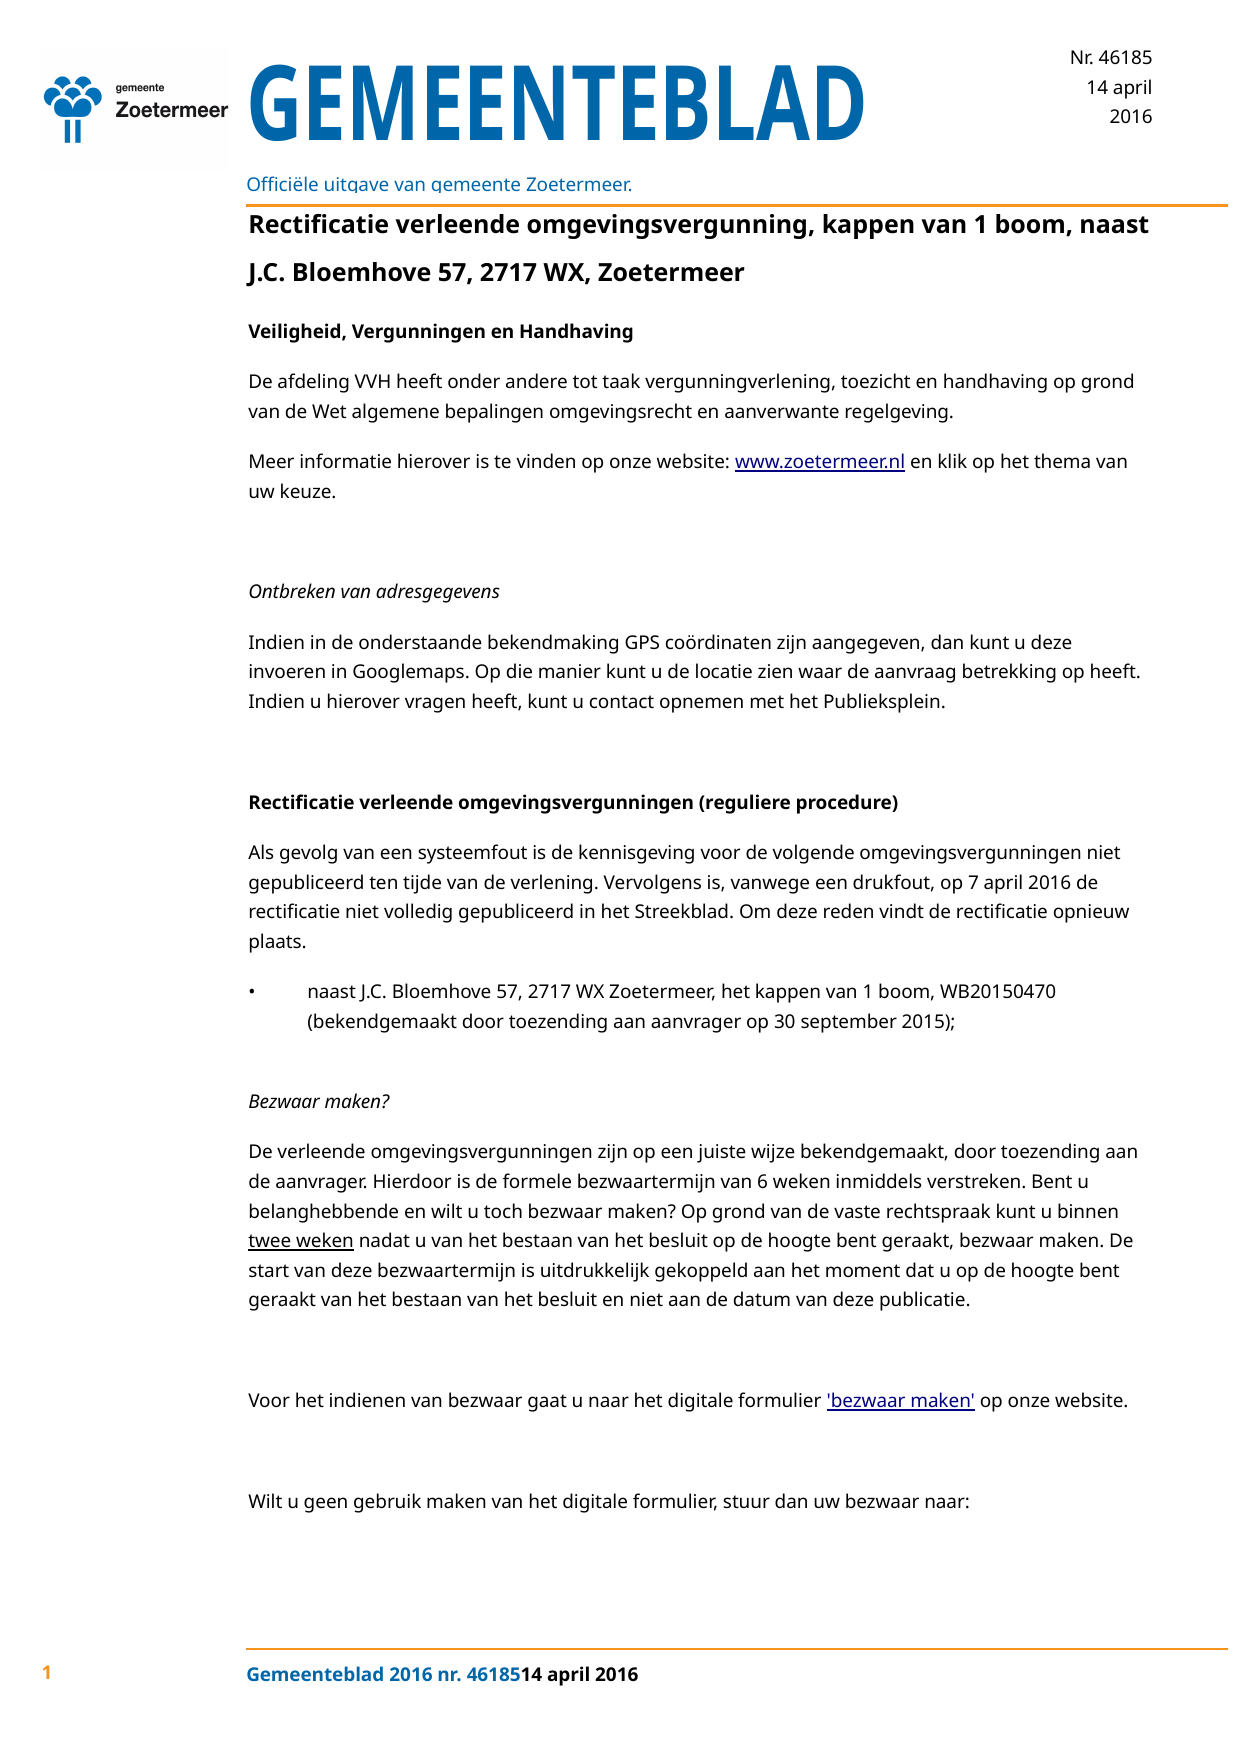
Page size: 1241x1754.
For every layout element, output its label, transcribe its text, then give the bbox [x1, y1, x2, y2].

text De verleende omgevingsvergunningen zijn op een juiste wijze bekendgemaakt, door toezending aan de aanvrager. Hierdoor is de formele bezwaartermijn van 6 weken inmiddels verstreken. Bent u belanghebbende en wilt u toch bezwaar maken? Op grond van de vaste rechtspraak kunt u binnen twee weken nadat u van het bestaan van het besluit op de hoogte bent geraakt, bezwaar maken. De start van deze bezwaartermijn is uitdrukkelijk gekoppeld aan het moment dat u op de hoogte bent geraakt van het bestaan van het besluit en niet aan de datum van deze publicatie. [248, 1139, 1152, 1312]
text Ontbreken van adresgegevens [248, 579, 1152, 604]
text Meer informatie hierover is te vinden op onze website: www.zoetermeer.nl en klik op het thema van uw keuze. [248, 448, 1152, 504]
text Indien in de onderstaande bekendmaking GPS coördinaten zijn aangegeven, dan kunt u deze invoeren in Googlemaps. Op die manier kunt u de locatie zien waar de aanvraag betrekking op heeft. Indien u hierover vragen heeft, kunt u contact opnemen met het Publieksplein. [248, 629, 1152, 714]
text Veiligheid, Vergunningen en Handhaving [248, 318, 1152, 344]
text De afdeling VVH heeft onder andere tot taak vergunningverlening, toezicht en handhaving op grond van de Wet algemene bepalingen omgevingsrecht en aanverwante regelgeving. [248, 368, 1152, 424]
picture [41, 47, 231, 172]
text Rectificatie verleende omgevingsvergunningen (reguliere procedure) [248, 789, 1152, 815]
text Als gevolg van een systeemfout is de kennisgeving voor de volgende omgevingsvergunningen niet gepubliceerd ten tijde van de verlening. Vervolgens is, vanwege een drukfout, op 7 april 2016 de rectificatie niet volledig gepubliceerd in het Streekblad. Om deze reden vindt de rectificatie opnieuw plaats. [248, 839, 1152, 954]
text Wilt u geen gebruik maken van het digitale formulier, stuur dan uw bezwaar naar: [248, 1488, 1152, 1514]
list naast J.C. Bloemhove 57, 2717 WX Zoetermeer, het kappen van 1 boom, WB20150470 (bekendgemaakt door toezending aan aanvrager op 30 september 2015); [248, 979, 1152, 1034]
text Rectificatie verleende omgevingsvergunning, kappen van 1 boom, naast J.C. Bloemhove 57, 2717 WX, Zoetermeer [248, 207, 1152, 288]
text Voor het indienen van bezwaar gaat u naar het digitale formulier 'bezwaar maken' op onze website. [248, 1387, 1152, 1413]
text Bezwaar maken? [248, 1088, 1152, 1114]
